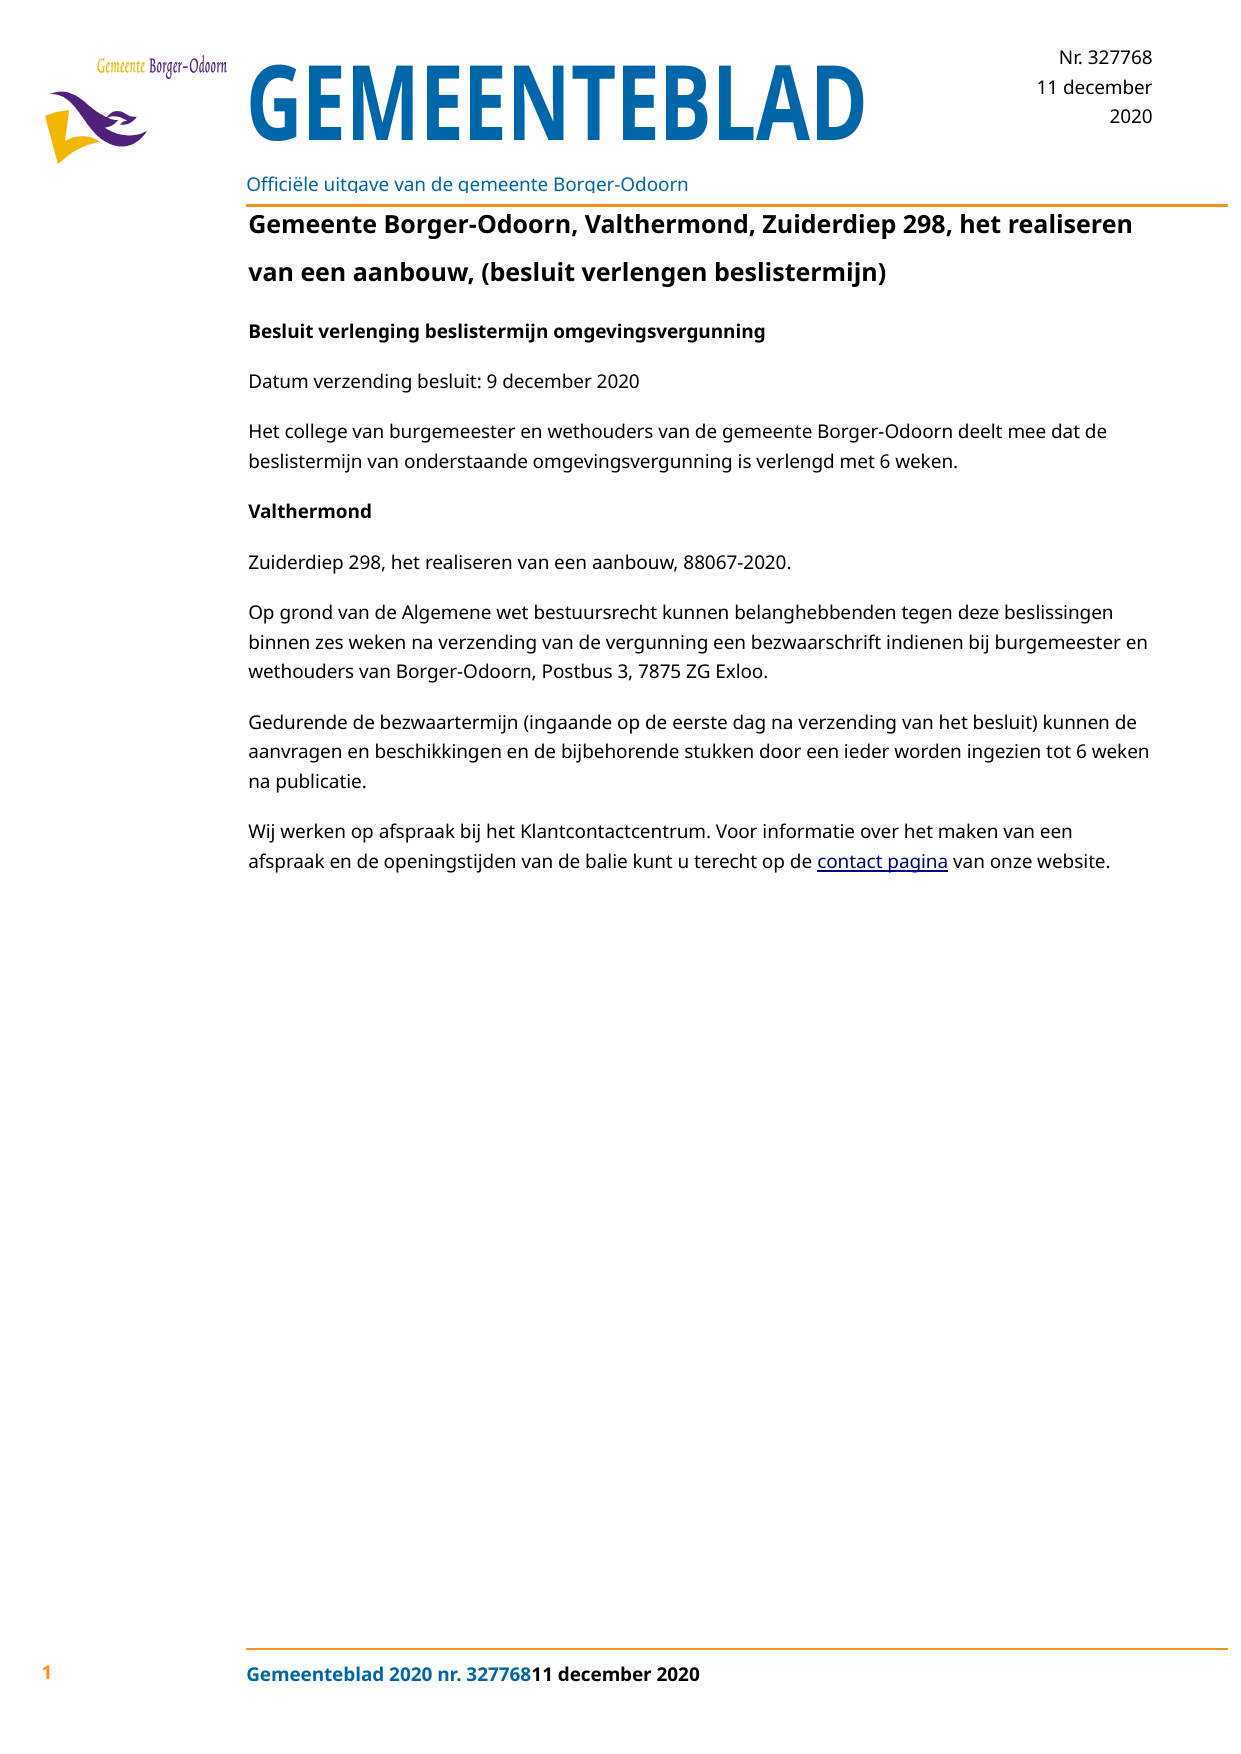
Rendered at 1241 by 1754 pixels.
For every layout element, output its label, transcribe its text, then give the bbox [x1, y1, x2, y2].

text Datum verzending besluit: 9 december 2020 [248, 368, 1152, 394]
text Gemeente Borger-Odoorn, Valthermond, Zuiderdiep 298, het realiseren van een aanbouw, (besluit verlengen beslistermijn) [248, 207, 1152, 288]
text Gedurende de bezwaartermijn (ingaande op de eerste dag na verzending van het besluit) kunnen de aanvragen en beschikkingen en de bijbehorende stukken door een ieder worden ingezien tot 6 weken na publicatie. [248, 709, 1152, 794]
text Zuiderdiep 298, het realiseren van een aanbouw, 88067-2020. [248, 549, 1152, 575]
text Wij werken op afspraak bij het Klantcontactcentrum. Voor informatie over het maken van een afspraak en de openingstijden van de balie kunt u terecht op de contact pagina van onze website. [248, 819, 1152, 874]
picture [41, 47, 231, 172]
text Op grond van de Algemene wet bestuursrecht kunnen belanghebbenden tegen deze beslissingen binnen zes weken na verzending van de vergunning een bezwaarschrift indienen bij burgemeester en wethouders van Borger-Odoorn, Postbus 3, 7875 ZG Exloo. [248, 599, 1152, 684]
text Valthermond [248, 499, 1152, 524]
text Besluit verlenging beslistermijn omgevingsvergunning [248, 318, 1152, 344]
text Het college van burgemeester en wethouders van de gemeente Borger-Odoorn deelt mee dat de beslistermijn van onderstaande omgevingsvergunning is verlengd met 6 weken. [248, 419, 1152, 474]
